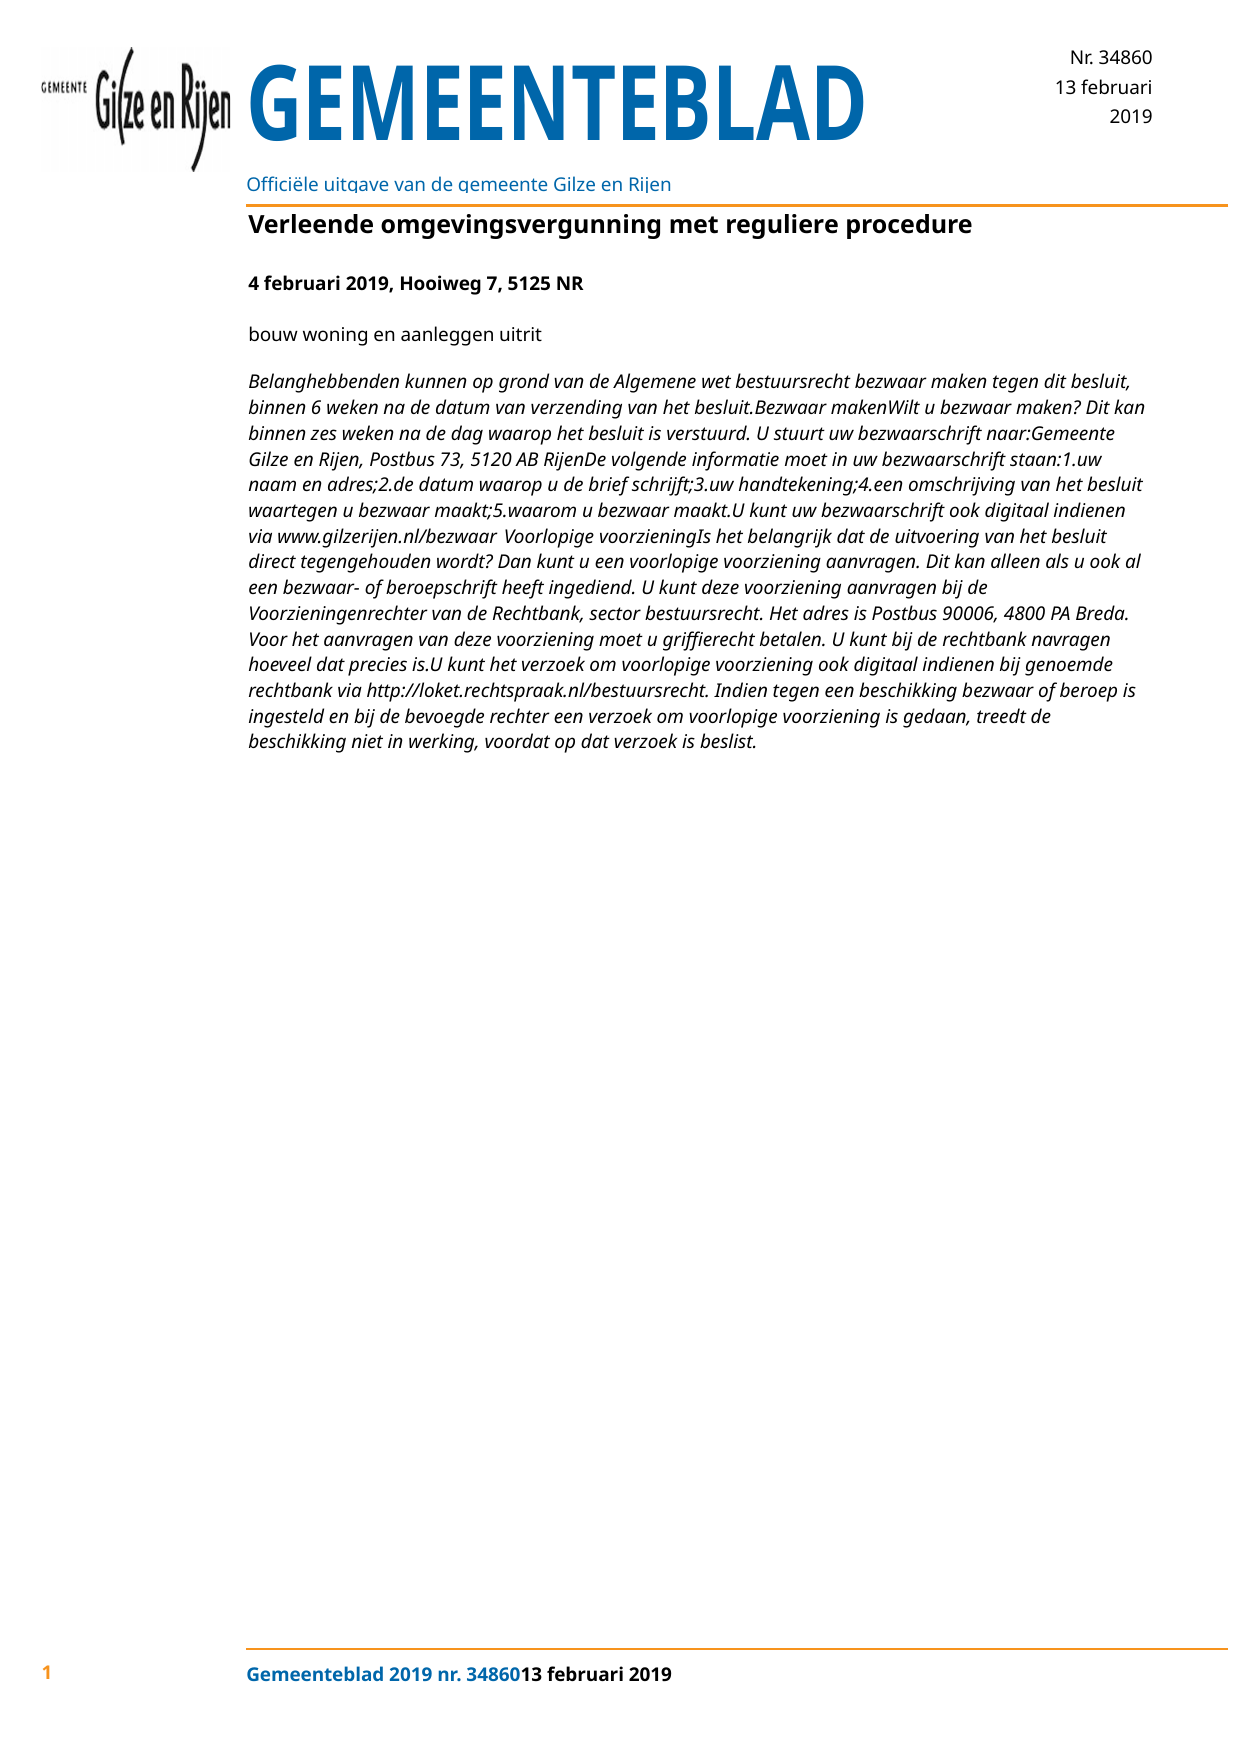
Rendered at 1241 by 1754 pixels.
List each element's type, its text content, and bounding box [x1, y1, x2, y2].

text bouw woning en aanleggen uitrit [248, 321, 1152, 346]
text 4 februari 2019, Hooiweg 7, 5125 NR [248, 270, 1152, 296]
text Verleende omgevingsvergunning met reguliere procedure [248, 207, 1152, 241]
picture [41, 47, 231, 172]
text Belanghebbenden kunnen op grond van de Algemene wet bestuursrecht bezwaar maken tegen dit besluit, binnen 6 weken na de datum van verzending van het besluit.Bezwaar makenWilt u bezwaar maken? Dit kan binnen zes weken na de dag waarop het besluit is verstuurd. U stuurt uw bezwaarschrift naar:Gemeente Gilze en Rijen, Postbus 73, 5120 AB RijenDe volgende informatie moet in uw bezwaarschrift staan:1.uw naam en adres;2.de datum waarop u de brief schrijft;3.uw handtekening;4.een omschrijving van het besluit waartegen u bezwaar maakt;5.waarom u bezwaar maakt.U kunt uw bezwaarschrift ook digitaal indienen via www.gilzerijen.nl/bezwaar Voorlopige voorzieningIs het belangrijk dat de uitvoering van het besluit direct tegengehouden wordt? Dan kunt u een voorlopige voorziening aanvragen. Dit kan alleen als u ook al een bezwaar- of beroepschrift heeft ingediend. U kunt deze voorziening aanvragen bij de Voorzieningenrechter van de Rechtbank, sector bestuursrecht. Het adres is Postbus 90006, 4800 PA Breda. Voor het aanvragen van deze voorziening moet u griffierecht betalen. U kunt bij de rechtbank navragen hoeveel dat precies is.U kunt het verzoek om voorlopige voorziening ook digitaal indienen bij genoemde rechtbank via http://loket.rechtspraak.nl/bestuursrecht. Indien tegen een beschikking bezwaar of beroep is ingesteld en bij de bevoegde rechter een verzoek om voorlopige voorziening is gedaan, treedt de beschikking niet in werking, voordat op dat verzoek is beslist. [248, 368, 1152, 754]
